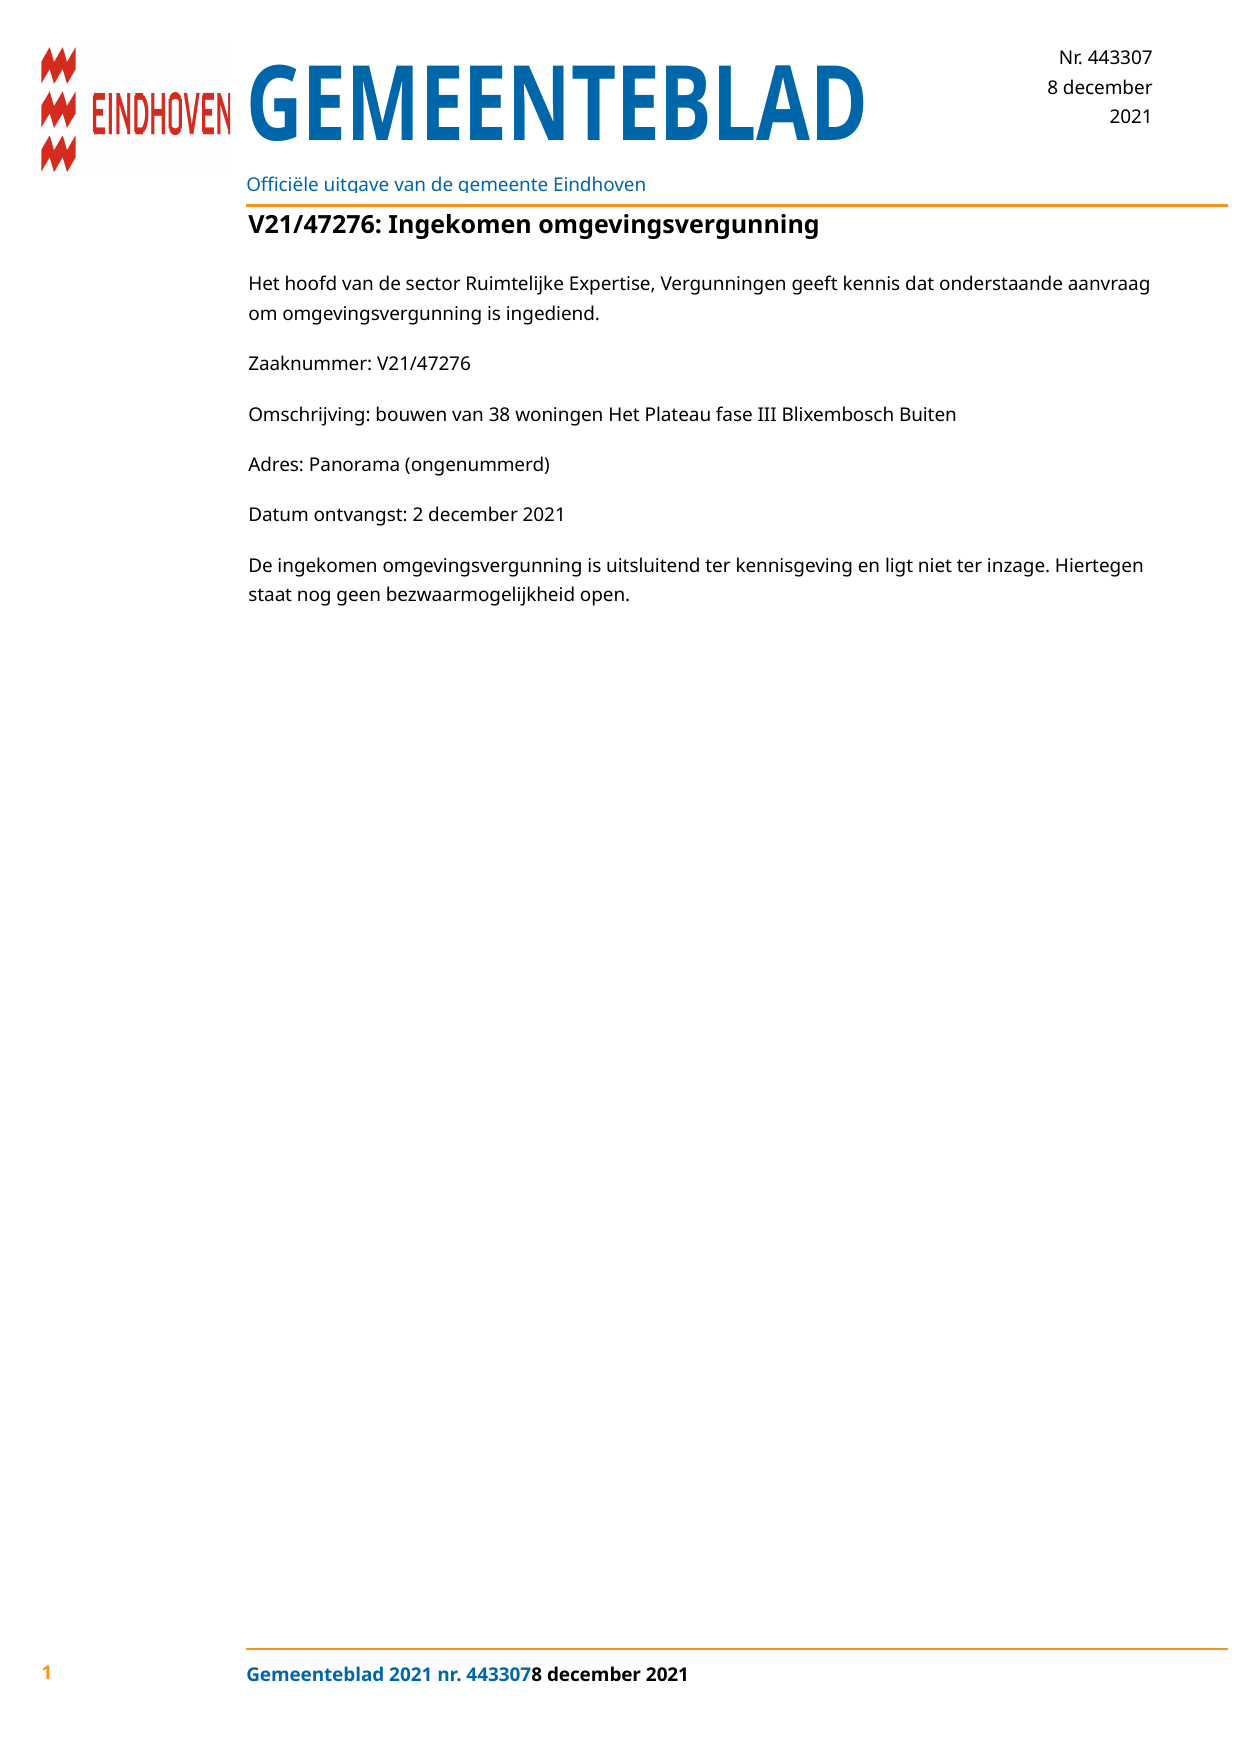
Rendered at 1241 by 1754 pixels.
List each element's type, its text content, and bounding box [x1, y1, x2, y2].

text De ingekomen omgevingsvergunning is uitsluitend ter kennisgeving en ligt niet ter inzage. Hiertegen staat nog geen bezwaarmogelijkheid open. [248, 552, 1152, 607]
text Zaaknummer: V21/47276 [248, 350, 1152, 376]
text Het hoofd van de sector Ruimtelijke Expertise, Vergunningen geeft kennis dat onderstaande aanvraag om omgevingsvergunning is ingediend. [248, 270, 1152, 326]
text Adres: Panorama (ongenummerd) [248, 451, 1152, 477]
text Datum ontvangst: 2 december 2021 [248, 502, 1152, 527]
picture [41, 47, 231, 172]
text Omschrijving: bouwen van 38 woningen Het Plateau fase III Blixembosch Buiten [248, 401, 1152, 426]
text V21/47276: Ingekomen omgevingsvergunning [248, 207, 1152, 241]
